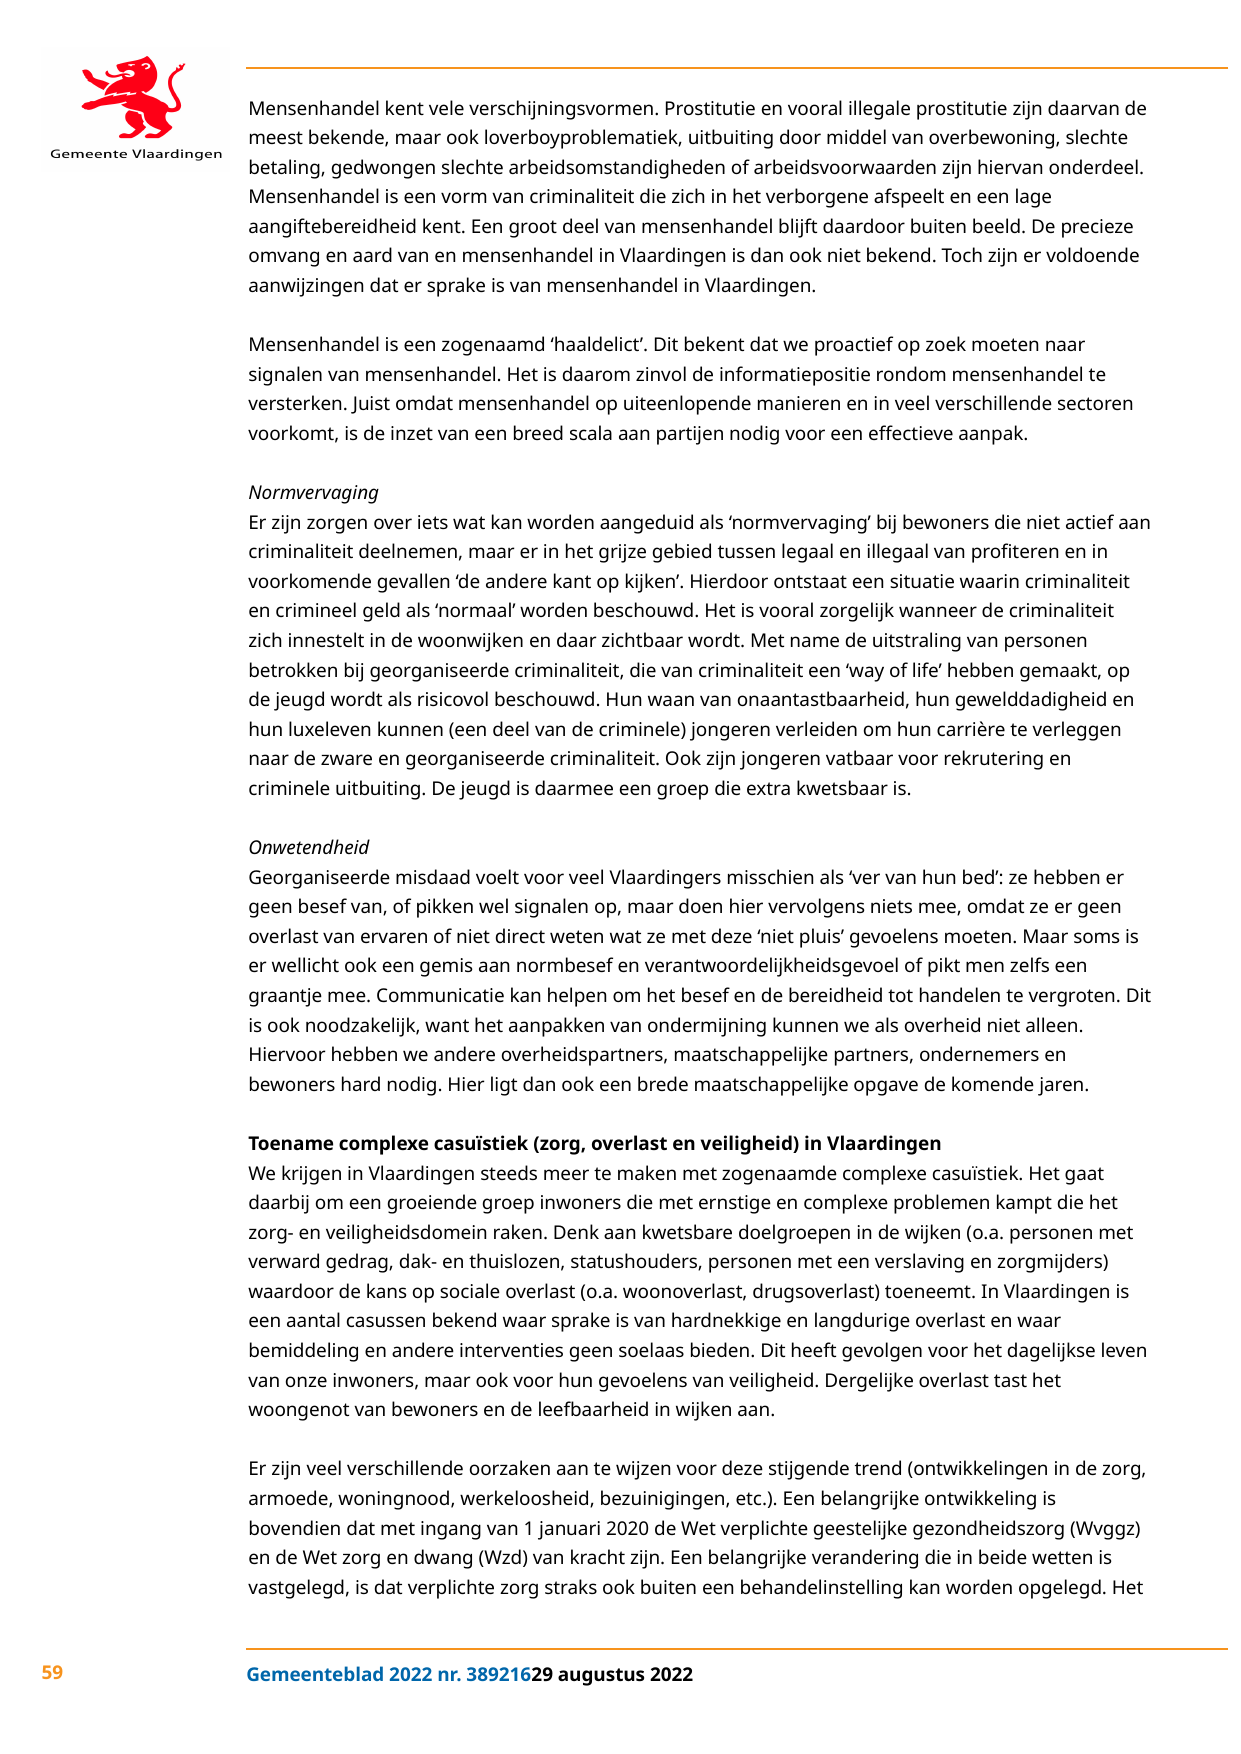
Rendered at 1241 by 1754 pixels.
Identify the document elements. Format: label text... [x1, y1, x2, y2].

text Er zijn veel verschillende oorzaken aan te wijzen voor deze stijgende trend (ontwikkelingen in de zorg, armoede, woningnood, werkeloosheid, bezuinigingen, etc.). Een belangrijke ontwikkeling is bovendien dat met ingang van 1 januari 2020 de Wet verplichte geestelijke gezondheidszorg (Wvggz) en de Wet zorg en dwang (Wzd) van kracht zijn. Een belangrijke verandering die in beide wetten is vastgelegd, is dat verplichte zorg straks ook buiten een behandelinstelling kan worden opgelegd. Het [248, 1456, 1152, 1600]
text Mensenhandel is een zogenaamd ‘haaldelict’. Dit bekent dat we proactief op zoek moeten naar signalen van mensenhandel. Het is daarom zinvol de informatiepositie rondom mensenhandel te versterken. Juist omdat mensenhandel op uiteenlopende manieren en in veel verschillende sectoren voorkomt, is de inzet van een breed scala aan partijen nodig voor een effectieve aanpak. [248, 331, 1152, 446]
picture [41, 47, 231, 172]
text Normvervaging [248, 479, 1152, 505]
text Onwetendheid [248, 834, 1152, 860]
text Toename complexe casuïstiek (zorg, overlast en veiligheid) in Vlaardingen [248, 1130, 1152, 1156]
text We krijgen in Vlaardingen steeds meer te maken met zogenaamde complexe casuïstiek. Het gaat daarbij om een groeiende groep inwoners die met ernstige en complexe problemen kampt die het zorg- en veiligheidsdomein raken. Denk aan kwetsbare doelgroepen in de wijken (o.a. personen met verward gedrag, dak- en thuislozen, statushouders, personen met een verslaving en zorgmijders) waardoor de kans op sociale overlast (o.a. woonoverlast, drugsoverlast) toeneemt. In Vlaardingen is een aantal casussen bekend waar sprake is van hardnekkige en langdurige overlast en waar bemiddeling en andere interventies geen soelaas bieden. Dit heeft gevolgen voor het dagelijkse leven van onze inwoners, maar ook voor hun gevoelens van veiligheid. Dergelijke overlast tast het woongenot van bewoners en de leefbaarheid in wijken aan. [248, 1160, 1152, 1422]
text Er zijn zorgen over iets wat kan worden aangeduid als ‘normvervaging’ bij bewoners die niet actief aan criminaliteit deelnemen, maar er in het grijze gebied tussen legaal en illegaal van profiteren en in voorkomende gevallen ‘de andere kant op kijken’. Hierdoor ontstaat een situatie waarin criminaliteit en crimineel geld als ‘normaal’ worden beschouwd. Het is vooral zorgelijk wanneer de criminaliteit zich innestelt in de woonwijken en daar zichtbaar wordt. Met name de uitstraling van personen betrokken bij georganiseerde criminaliteit, die van criminaliteit een ‘way of life’ hebben gemaakt, op de jeugd wordt als risicovol beschouwd. Hun waan van onaantastbaarheid, hun gewelddadigheid en hun luxeleven kunnen (een deel van de criminele) jongeren verleiden om hun carrière te verleggen naar de zware en georganiseerde criminaliteit. Ook zijn jongeren vatbaar voor rekrutering en criminele uitbuiting. De jeugd is daarmee een groep die extra kwetsbaar is. [248, 509, 1152, 801]
text Mensenhandel kent vele verschijningsvormen. Prostitutie en vooral illegale prostitutie zijn daarvan de meest bekende, maar ook loverboyproblematiek, uitbuiting door middel van overbewoning, slechte betaling, gedwongen slechte arbeidsomstandigheden of arbeidsvoorwaarden zijn hiervan onderdeel. Mensenhandel is een vorm van criminaliteit die zich in het verborgene afspeelt en een lage aangiftebereidheid kent. Een groot deel van mensenhandel blijft daardoor buiten beeld. De precieze omvang en aard van en mensenhandel in Vlaardingen is dan ook niet bekend. Toch zijn er voldoende aanwijzingen dat er sprake is van mensenhandel in Vlaardingen. [248, 95, 1152, 298]
text Georganiseerde misdaad voelt voor veel Vlaardingers misschien als ‘ver van hun bed’: ze hebben er geen besef van, of pikken wel signalen op, maar doen hier vervolgens niets mee, omdat ze er geen overlast van ervaren of niet direct weten wat ze met deze ‘niet pluis’ gevoelens moeten. Maar soms is er wellicht ook een gemis aan normbesef en verantwoordelijkheidsgevoel of pikt men zelfs een graantje mee. Communicatie kan helpen om het besef en de bereidheid tot handelen te vergroten. Dit is ook noodzakelijk, want het aanpakken van ondermijning kunnen we als overheid niet alleen. Hiervoor hebben we andere overheidspartners, maatschappelijke partners, ondernemers en bewoners hard nodig. Hier ligt dan ook een brede maatschappelijke opgave de komende jaren. [248, 864, 1152, 1097]
